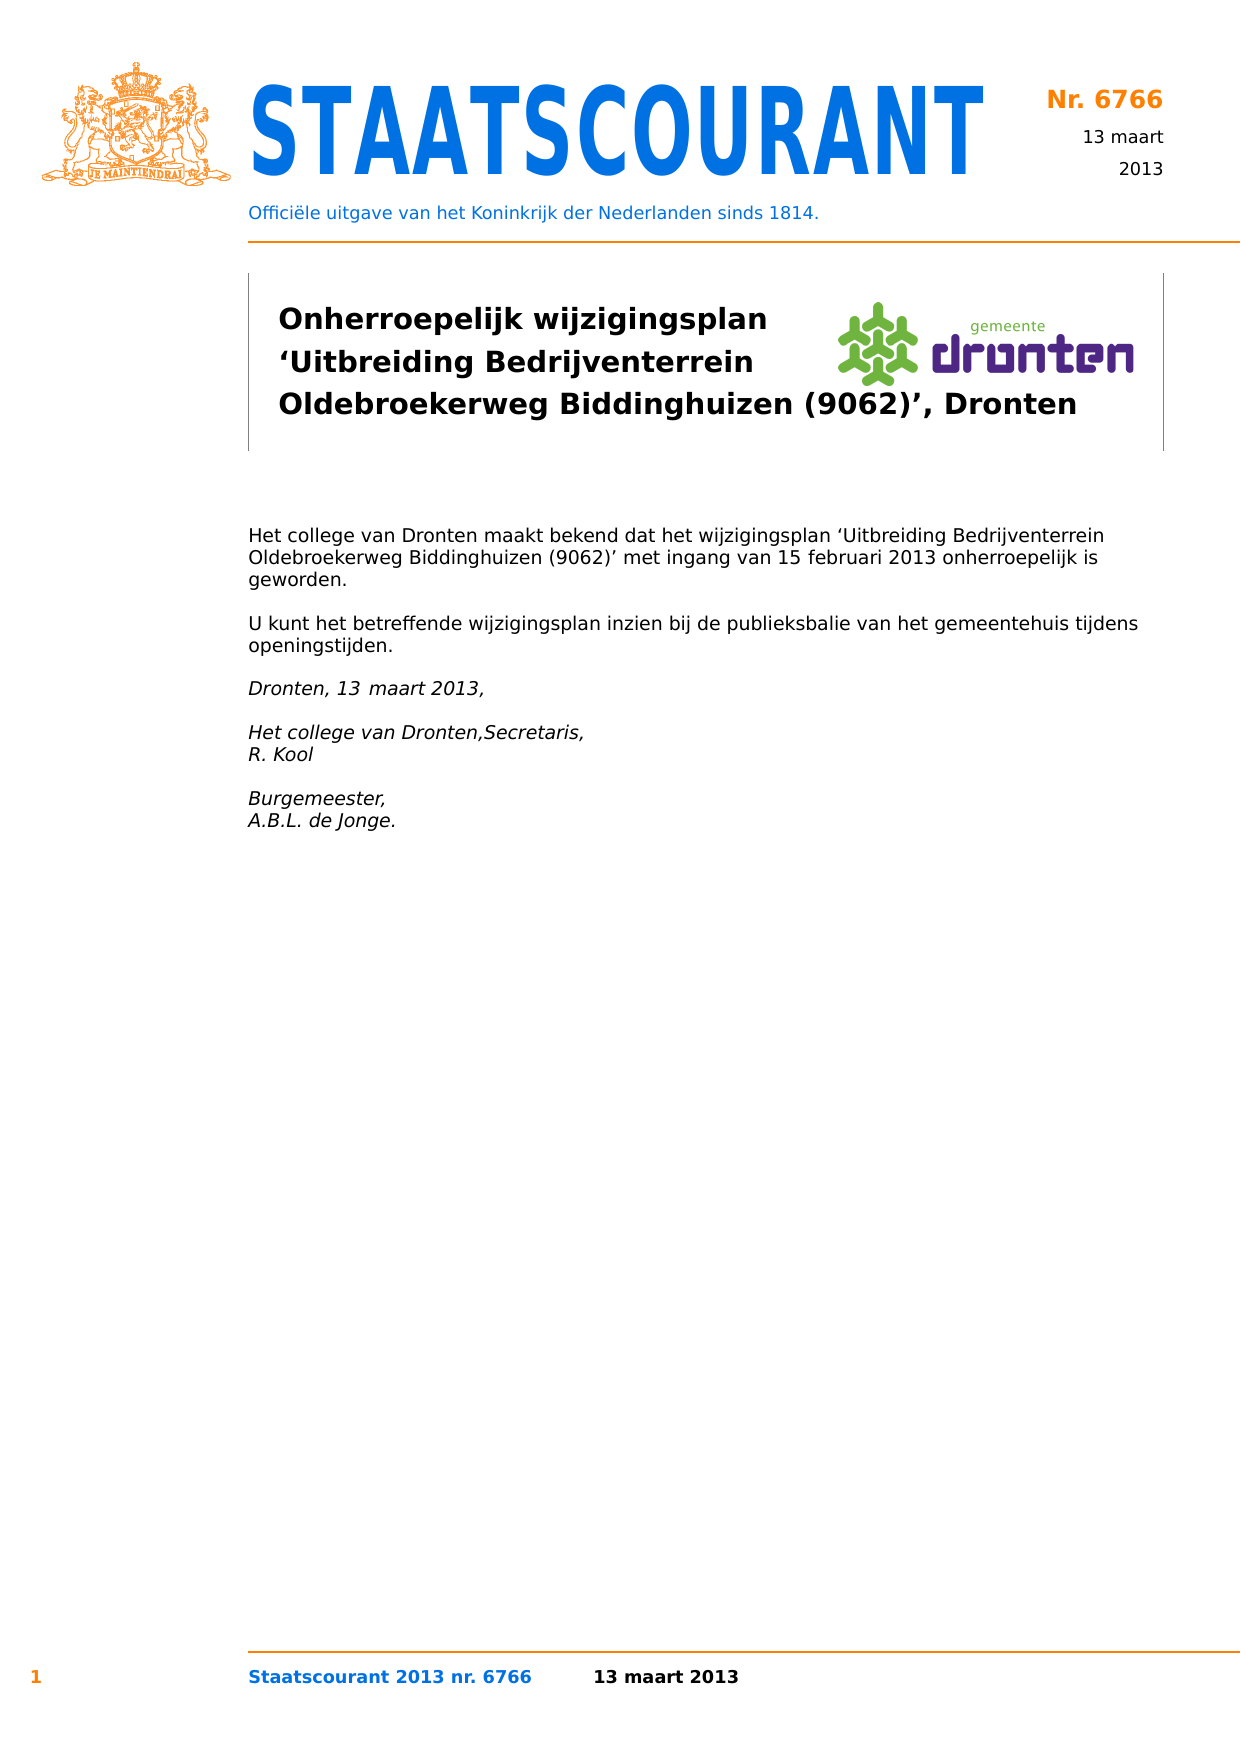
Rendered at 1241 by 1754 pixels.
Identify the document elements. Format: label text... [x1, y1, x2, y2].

table_cell 2013 [998, 153, 1240, 203]
table_cell Officiële uitgave van het Koninkrijk der Nederlanden sinds 1814. [248, 203, 1240, 241]
table_cell 13 maart [998, 121, 1240, 153]
table_header [25, 62, 248, 241]
text Het college van Dronten,Secretaris, R. Kool [248, 722, 1163, 766]
text U kunt het betreffende wijzigingsplan inzien bij de publieksbalie van het gemeentehuis tijdens openingstijden. [248, 612, 1163, 656]
picture [838, 302, 1134, 386]
table_header Nr. 6766 [998, 62, 1240, 121]
picture [41, 62, 231, 186]
text Burgemeester, A.B.L. de Jonge. [248, 788, 1163, 832]
text Dronten, 13 maart 2013, [248, 678, 1163, 700]
text Het college van Dronten maakt bekend dat het wijzigingsplan ‘Uitbreiding Bedrijventerrein Oldebroekerweg Biddinghuizen (9062)’ met ingang van 15 februari 2013 onherroepelijk is geworden. [248, 525, 1163, 591]
subtitle Onherroepelijk wijzigingsplan ‘Uitbreiding Bedrijventerrein Oldebroekerweg Biddinghuizen (9062)’, Dronten [249, 273, 1163, 451]
table_header STAATSCOURANT [248, 62, 998, 203]
